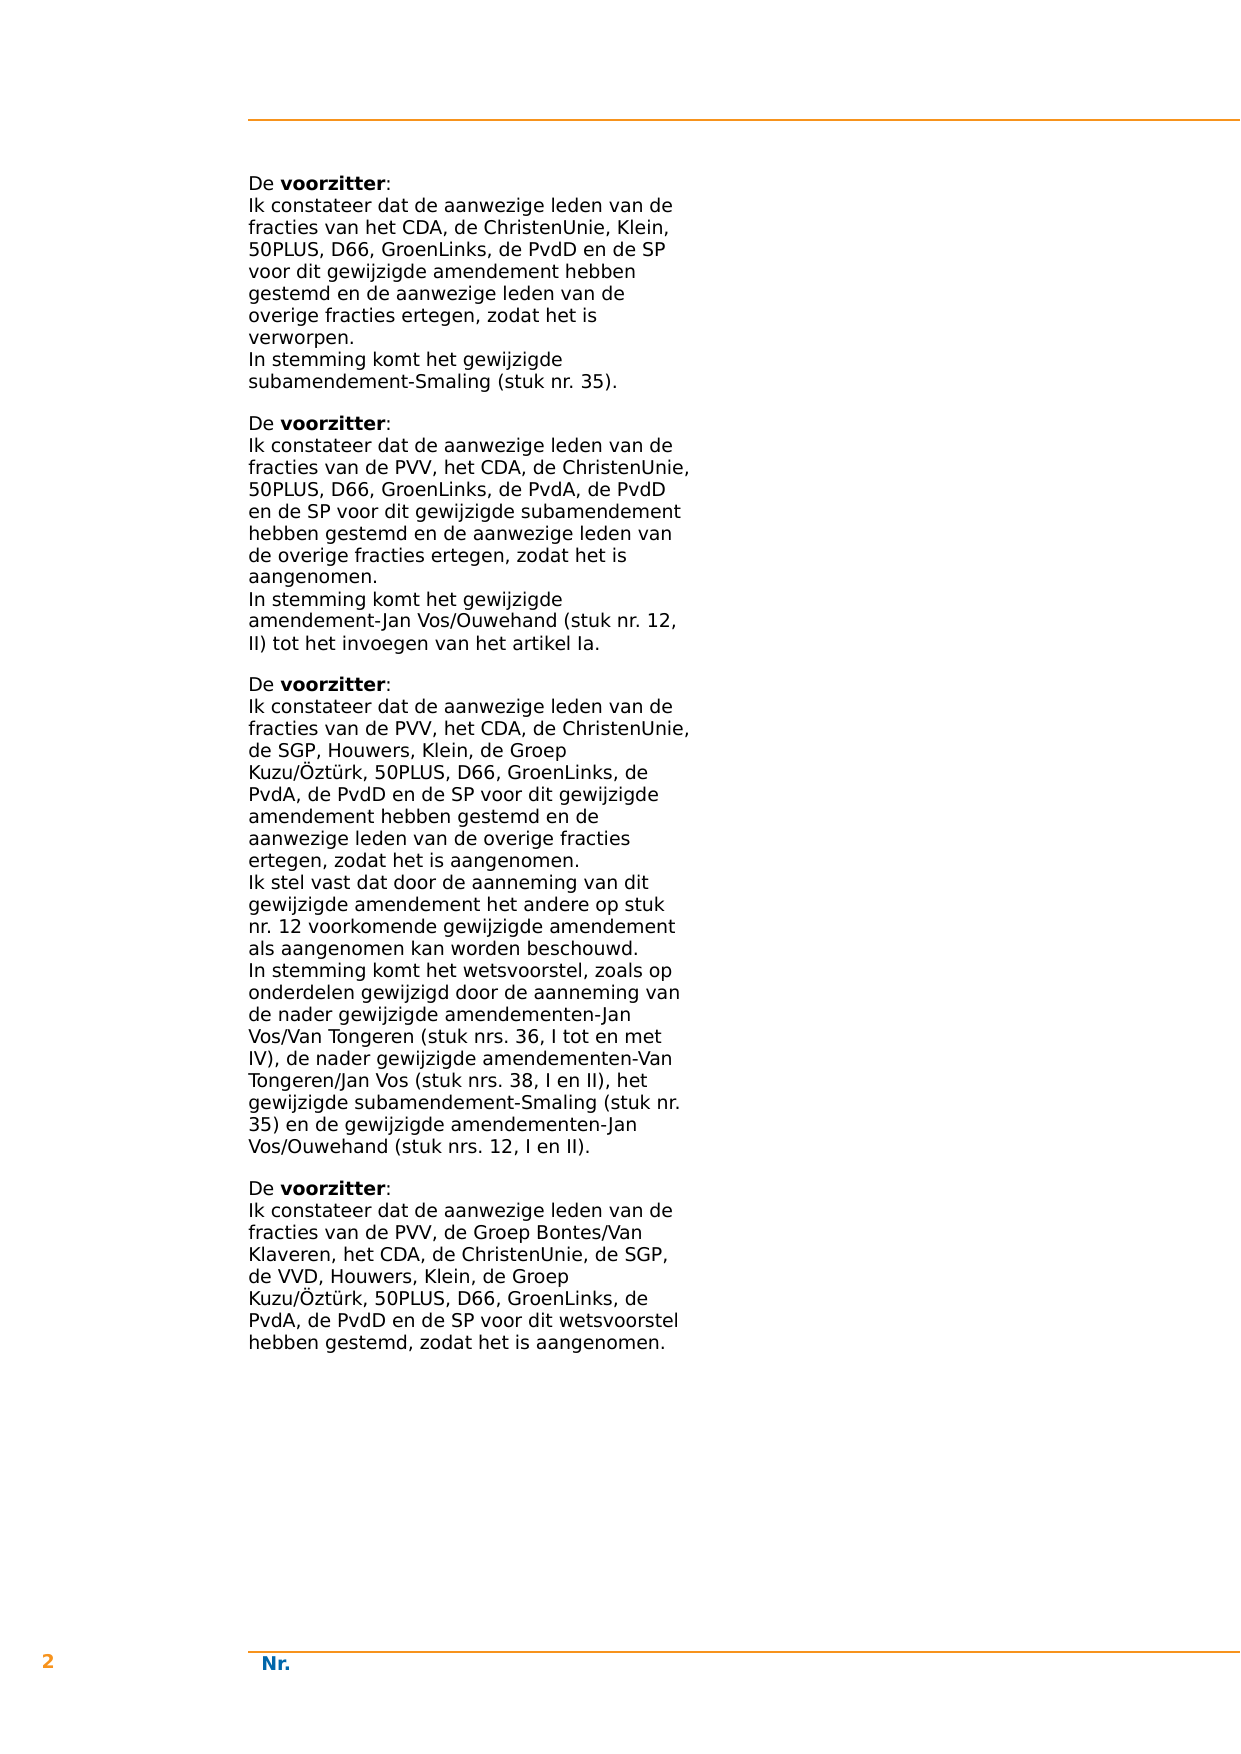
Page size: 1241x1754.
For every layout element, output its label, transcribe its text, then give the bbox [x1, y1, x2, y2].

text De voorzitter: [248, 674, 691, 696]
text In stemming komt het gewijzigde subamendement-Smaling (stuk nr. 35). [248, 349, 691, 393]
text In stemming komt het gewijzigde amendement-Jan Vos/Ouwehand (stuk nr. 12, II) tot het invoegen van het artikel Ia. [248, 588, 691, 654]
text De voorzitter: [248, 413, 691, 434]
text In stemming komt het wetsvoorstel, zoals op onderdelen gewijzigd door de aanneming van de nader gewijzigde amendementen-Jan Vos/Van Tongeren (stuk nrs. 36, I tot en met IV), de nader gewijzigde amendementen-Van Tongeren/Jan Vos (stuk nrs. 38, I en II), het gewijzigde subamendement-Smaling (stuk nr. 35) en de gewijzigde amendementen-Jan Vos/Ouwehand (stuk nrs. 12, I en II). [248, 960, 691, 1158]
text De voorzitter: [248, 173, 691, 195]
text Ik stel vast dat door de aanneming van dit gewijzigde amendement het andere op stuk nr. 12 voorkomende gewijzigde amendement als aangenomen kan worden beschouwd. [248, 872, 691, 960]
text Ik constateer dat de aanwezige leden van de fracties van de PVV, het CDA, de ChristenUnie, 50PLUS, D66, GroenLinks, de PvdA, de PvdD en de SP voor dit gewijzigde subamendement hebben gestemd en de aanwezige leden van de overige fracties ertegen, zodat het is aangenomen. [248, 434, 691, 588]
text Ik constateer dat de aanwezige leden van de fracties van het CDA, de ChristenUnie, Klein, 50PLUS, D66, GroenLinks, de PvdD en de SP voor dit gewijzigde amendement hebben gestemd en de aanwezige leden van de overige fracties ertegen, zodat het is verworpen. [248, 195, 691, 349]
text Ik constateer dat de aanwezige leden van de fracties van de PVV, de Groep Bontes/Van Klaveren, het CDA, de ChristenUnie, de SGP, de VVD, Houwers, Klein, de Groep Kuzu/Öztürk, 50PLUS, D66, GroenLinks, de PvdA, de PvdD en de SP voor dit wetsvoorstel hebben gestemd, zodat het is aangenomen. [248, 1200, 691, 1354]
text Ik constateer dat de aanwezige leden van de fracties van de PVV, het CDA, de ChristenUnie, de SGP, Houwers, Klein, de Groep Kuzu/Öztürk, 50PLUS, D66, GroenLinks, de PvdA, de PvdD en de SP voor dit gewijzigde amendement hebben gestemd en de aanwezige leden van de overige fracties ertegen, zodat het is aangenomen. [248, 696, 691, 872]
text De voorzitter: [248, 1178, 691, 1200]
